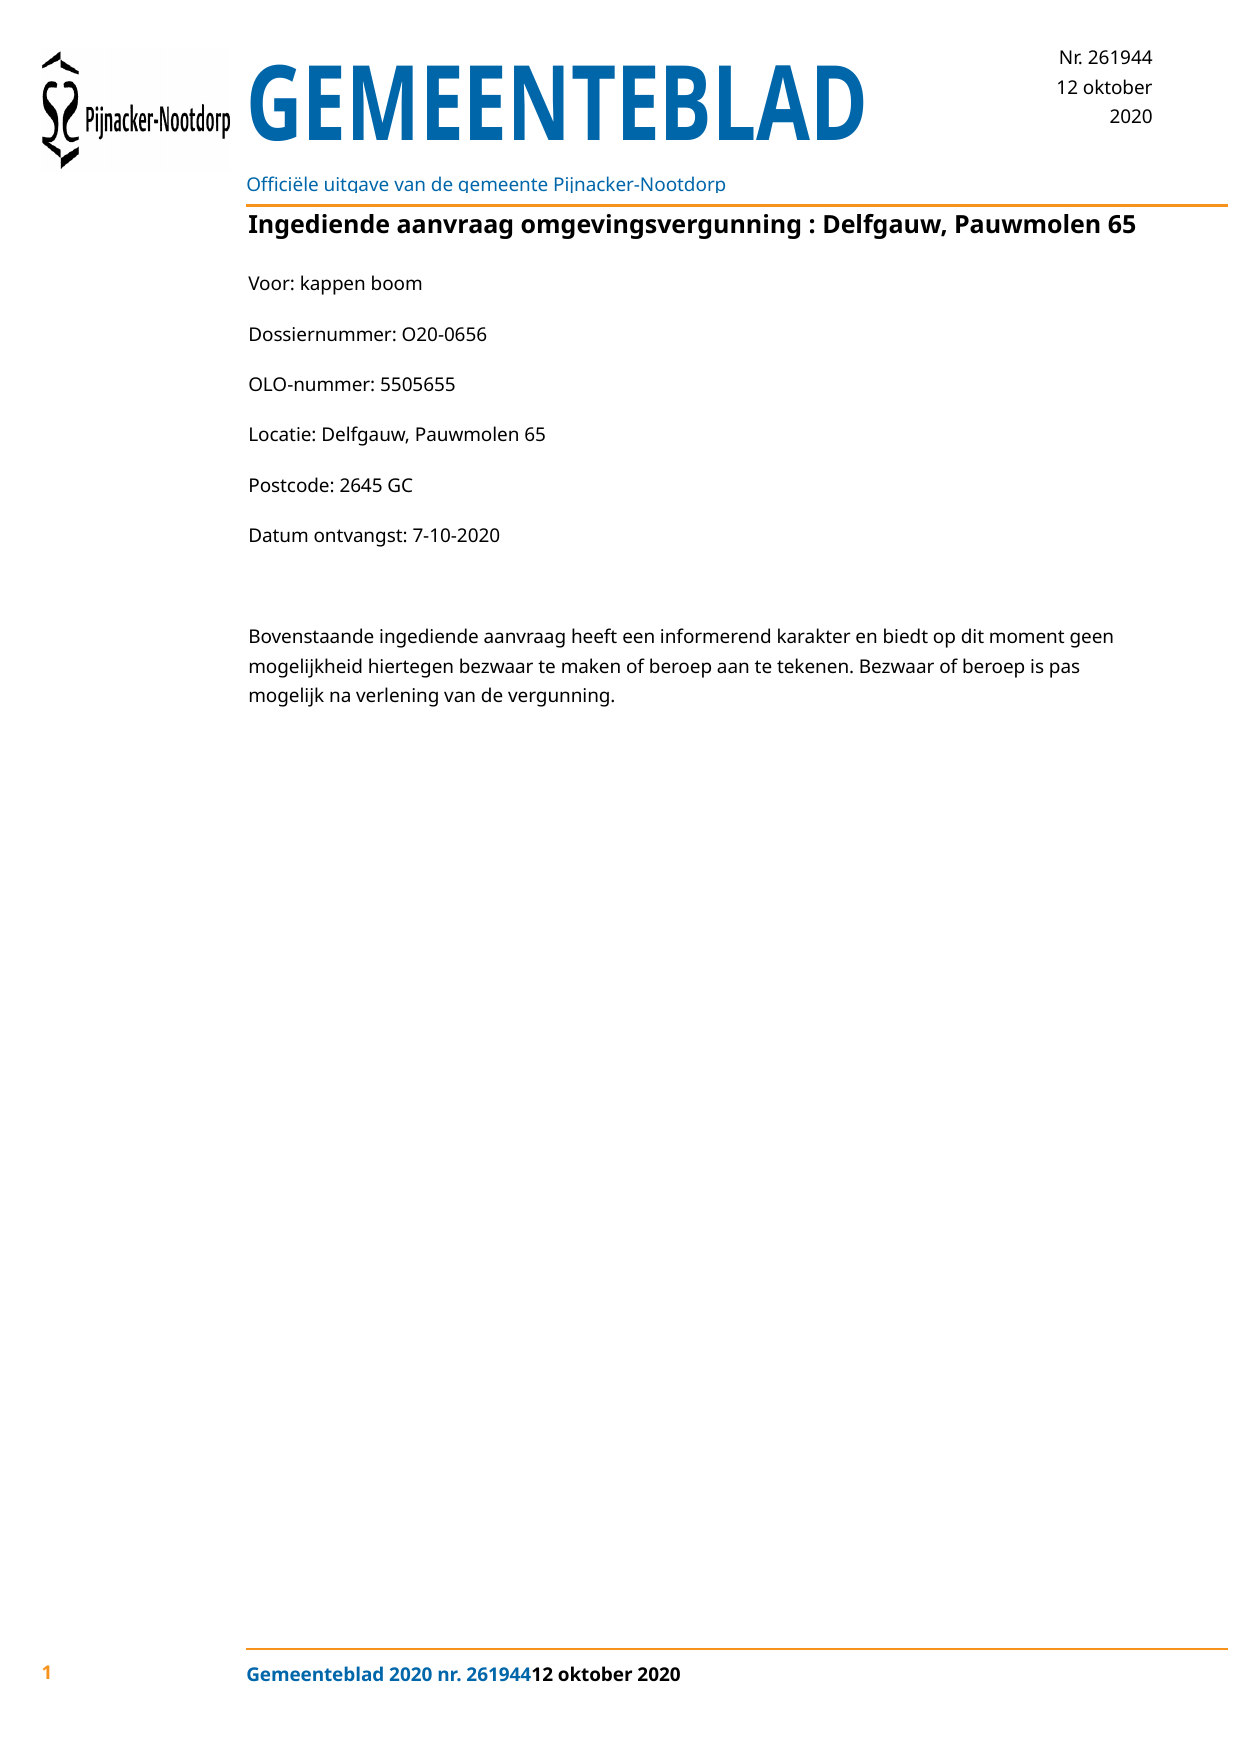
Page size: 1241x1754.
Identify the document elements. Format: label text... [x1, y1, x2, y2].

text Locatie: Delfgauw, Pauwmolen 65 [248, 422, 1152, 447]
text Dossiernummer: O20-0656 [248, 321, 1152, 346]
text Datum ontvangst: 7-10-2020 [248, 522, 1152, 548]
text Postcode: 2645 GC [248, 472, 1152, 498]
text Voor: kappen boom [248, 270, 1152, 296]
text Bovenstaande ingediende aanvraag heeft een informerend karakter en biedt op dit moment geen mogelijkheid hiertegen bezwaar te maken of beroep aan te tekenen. Bezwaar of beroep is pas mogelijk na verlening van de vergunning. [248, 623, 1152, 708]
text Ingediende aanvraag omgevingsvergunning : Delfgauw, Pauwmolen 65 [248, 207, 1152, 241]
text OLO-nummer: 5505655 [248, 371, 1152, 397]
picture [41, 47, 231, 172]
